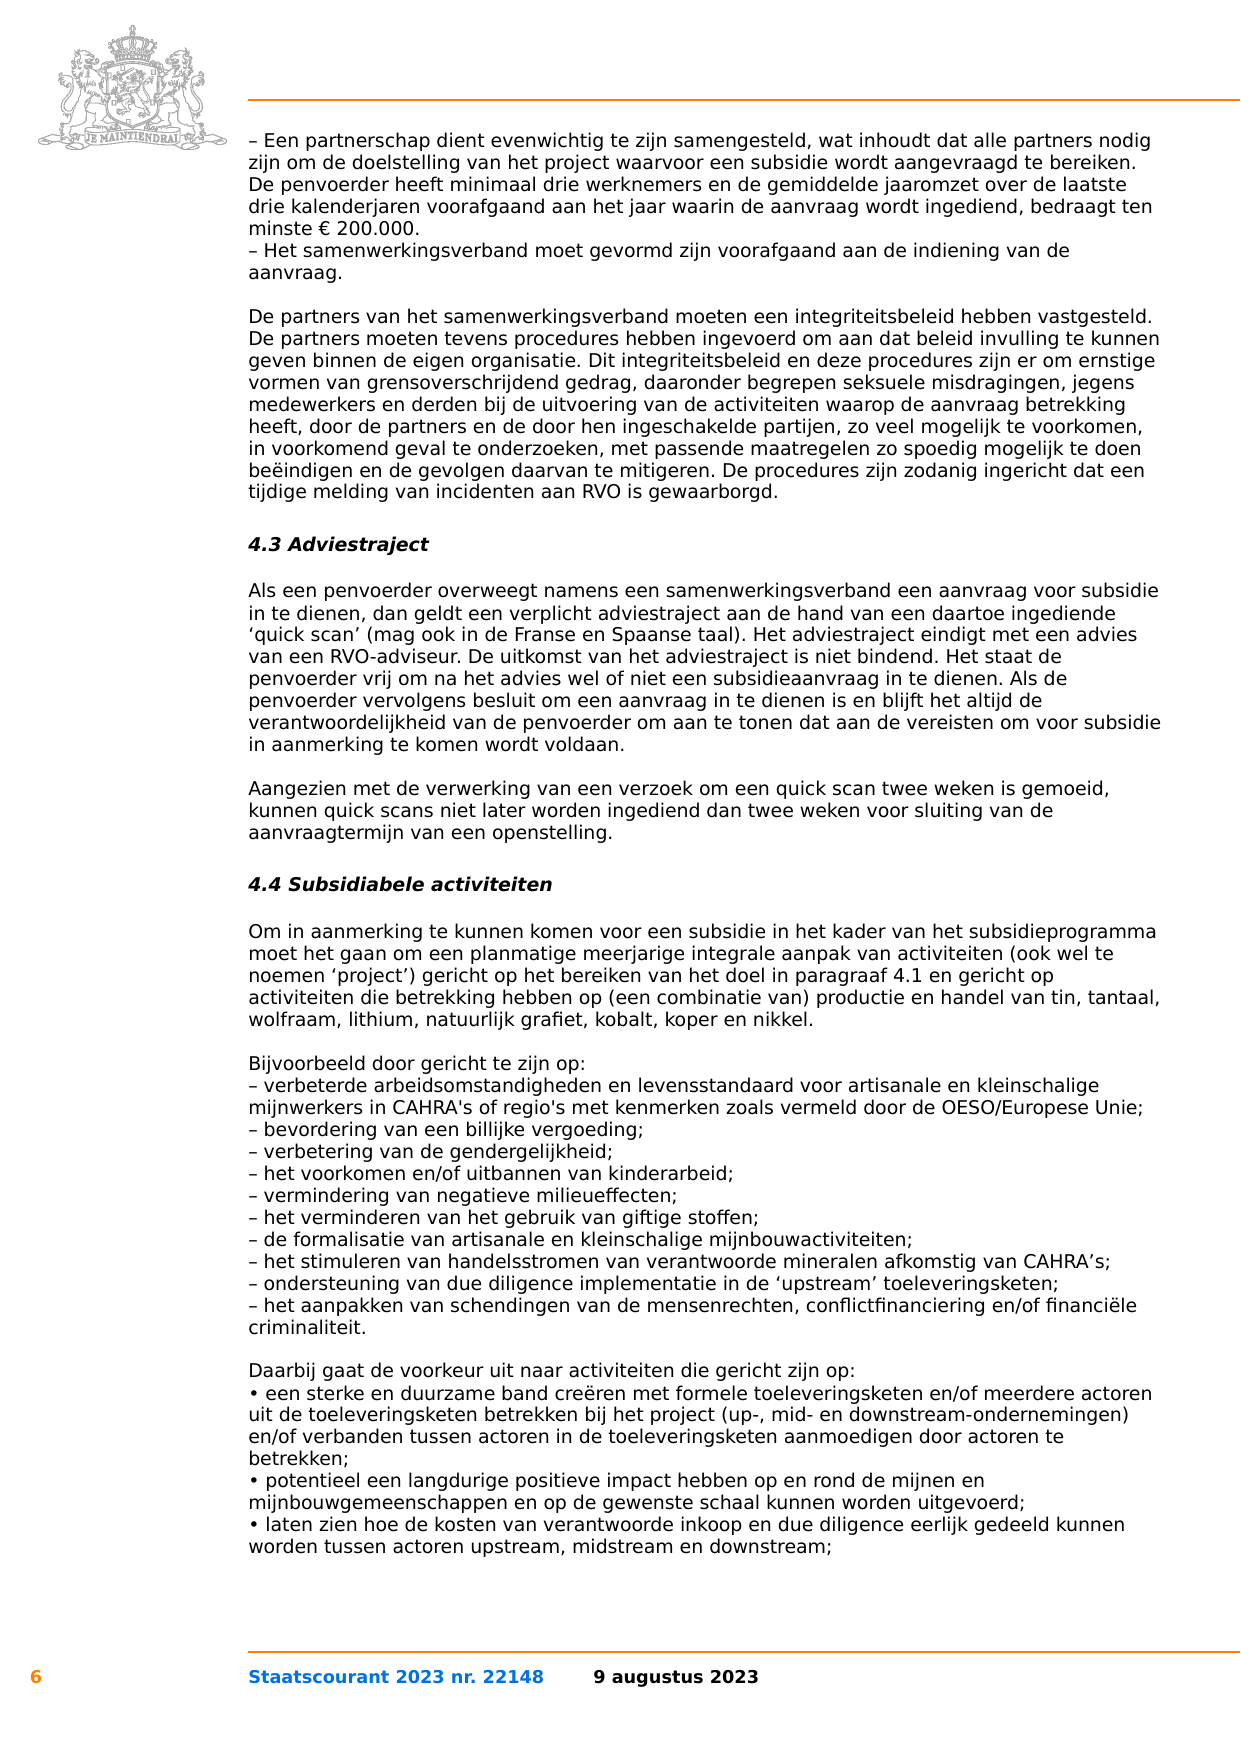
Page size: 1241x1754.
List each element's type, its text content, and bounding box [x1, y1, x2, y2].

text – ondersteuning van due diligence implementatie in de ‘upstream’ toeleveringsketen; [248, 1273, 1163, 1294]
text Aangezien met de verwerking van een verzoek om een quick scan twee weken is gemoeid, kunnen quick scans niet later worden ingediend dan twee weken voor sluiting van de aanvraagtermijn van een openstelling. [248, 778, 1163, 844]
text Om in aanmerking te kunnen komen voor een subsidie in het kader van het subsidieprogramma moet het gaan om een planmatige meerjarige integrale aanpak van activiteiten (ook wel te noemen ‘project’) gericht op het bereiken van het doel in paragraaf 4.1 en gericht op activiteiten die betrekking hebben op (een combinatie van) productie en handel van tin, tantaal, wolfraam, lithium, natuurlijk grafiet, kobalt, koper en nikkel. [248, 921, 1163, 1031]
text – het stimuleren van handelsstromen van verantwoorde mineralen afkomstig van CAHRA’s; [248, 1251, 1163, 1273]
subtitle 4.4 Subsidiabele activiteiten [248, 874, 1163, 896]
text – vermindering van negatieve milieueffecten; [248, 1185, 1163, 1207]
text – bevordering van een billijke vergoeding; [248, 1119, 1163, 1141]
text – het aanpakken van schendingen van de mensenrechten, conflictfinanciering en/of financiële criminaliteit. [248, 1294, 1163, 1338]
text • laten zien hoe de kosten van verantwoorde inkoop en due diligence eerlijk gedeeld kunnen worden tussen actoren upstream, midstream en downstream; [248, 1514, 1163, 1558]
text Als een penvoerder overweegt namens een samenwerkingsverband een aanvraag voor subsidie in te dienen, dan geldt een verplicht adviestraject aan de hand van een daartoe ingediende ‘quick scan’ (mag ook in de Franse en Spaanse taal). Het adviestraject eindigt met een advies van een RVO-adviseur. De uitkomst van het adviestraject is niet bindend. Het staat de penvoerder vrij om na het advies wel of niet een subsidieaanvraag in te dienen. Als de penvoerder vervolgens besluit om een aanvraag in te dienen is en blijft het altijd de verantwoordelijkheid van de penvoerder om aan te tonen dat aan de vereisten om voor subsidie in aanmerking te komen wordt voldaan. [248, 580, 1163, 756]
text Daarbij gaat de voorkeur uit naar activiteiten die gericht zijn op: [248, 1360, 1163, 1382]
subtitle 4.3 Adviestraject [248, 533, 1163, 555]
text – het voorkomen en/of uitbannen van kinderarbeid; [248, 1163, 1163, 1185]
text – Een partnerschap dient evenwichtig te zijn samengesteld, wat inhoudt dat alle partners nodig zijn om de doelstelling van het project waarvoor een subsidie wordt aangevraagd te bereiken. De penvoerder heeft minimaal drie werknemers en de gemiddelde jaaromzet over de laatste drie kalenderjaren voorafgaand aan het jaar waarin de aanvraag wordt ingediend, bedraagt ten minste € 200.000. [248, 130, 1163, 240]
text – het verminderen van het gebruik van giftige stoffen; [248, 1207, 1163, 1229]
picture [38, 25, 227, 150]
text Bijvoorbeeld door gericht te zijn op: [248, 1053, 1163, 1075]
text – de formalisatie van artisanale en kleinschalige mijnbouwactiviteiten; [248, 1229, 1163, 1251]
text – verbetering van de gendergelijkheid; [248, 1141, 1163, 1163]
text De partners van het samenwerkingsverband moeten een integriteitsbeleid hebben vastgesteld. De partners moeten tevens procedures hebben ingevoerd om aan dat beleid invulling te kunnen geven binnen de eigen organisatie. Dit integriteitsbeleid en deze procedures zijn er om ernstige vormen van grensoverschrijdend gedrag, daaronder begrepen seksuele misdragingen, jegens medewerkers en derden bij de uitvoering van de activiteiten waarop de aanvraag betrekking heeft, door de partners en de door hen ingeschakelde partijen, zo veel mogelijk te voorkomen, in voorkomend geval te onderzoeken, met passende maatregelen zo spoedig mogelijk te doen beëindigen en de gevolgen daarvan te mitigeren. De procedures zijn zodanig ingericht dat een tijdige melding van incidenten aan RVO is gewaarborgd. [248, 306, 1163, 503]
text • potentieel een langdurige positieve impact hebben op en rond de mijnen en mijnbouwgemeenschappen en op de gewenste schaal kunnen worden uitgevoerd; [248, 1470, 1163, 1514]
text • een sterke en duurzame band creëren met formele toeleveringsketen en/of meerdere actoren uit de toeleveringsketen betrekken bij het project (up-, mid- en downstream-ondernemingen) en/of verbanden tussen actoren in de toeleveringsketen aanmoedigen door actoren te betrekken; [248, 1382, 1163, 1470]
text – verbeterde arbeidsomstandigheden en levensstandaard voor artisanale en kleinschalige mijnwerkers in CAHRA's of regio's met kenmerken zoals vermeld door de OESO/Europese Unie; [248, 1075, 1163, 1119]
text – Het samenwerkingsverband moet gevormd zijn voorafgaand aan de indiening van de aanvraag. [248, 240, 1163, 284]
